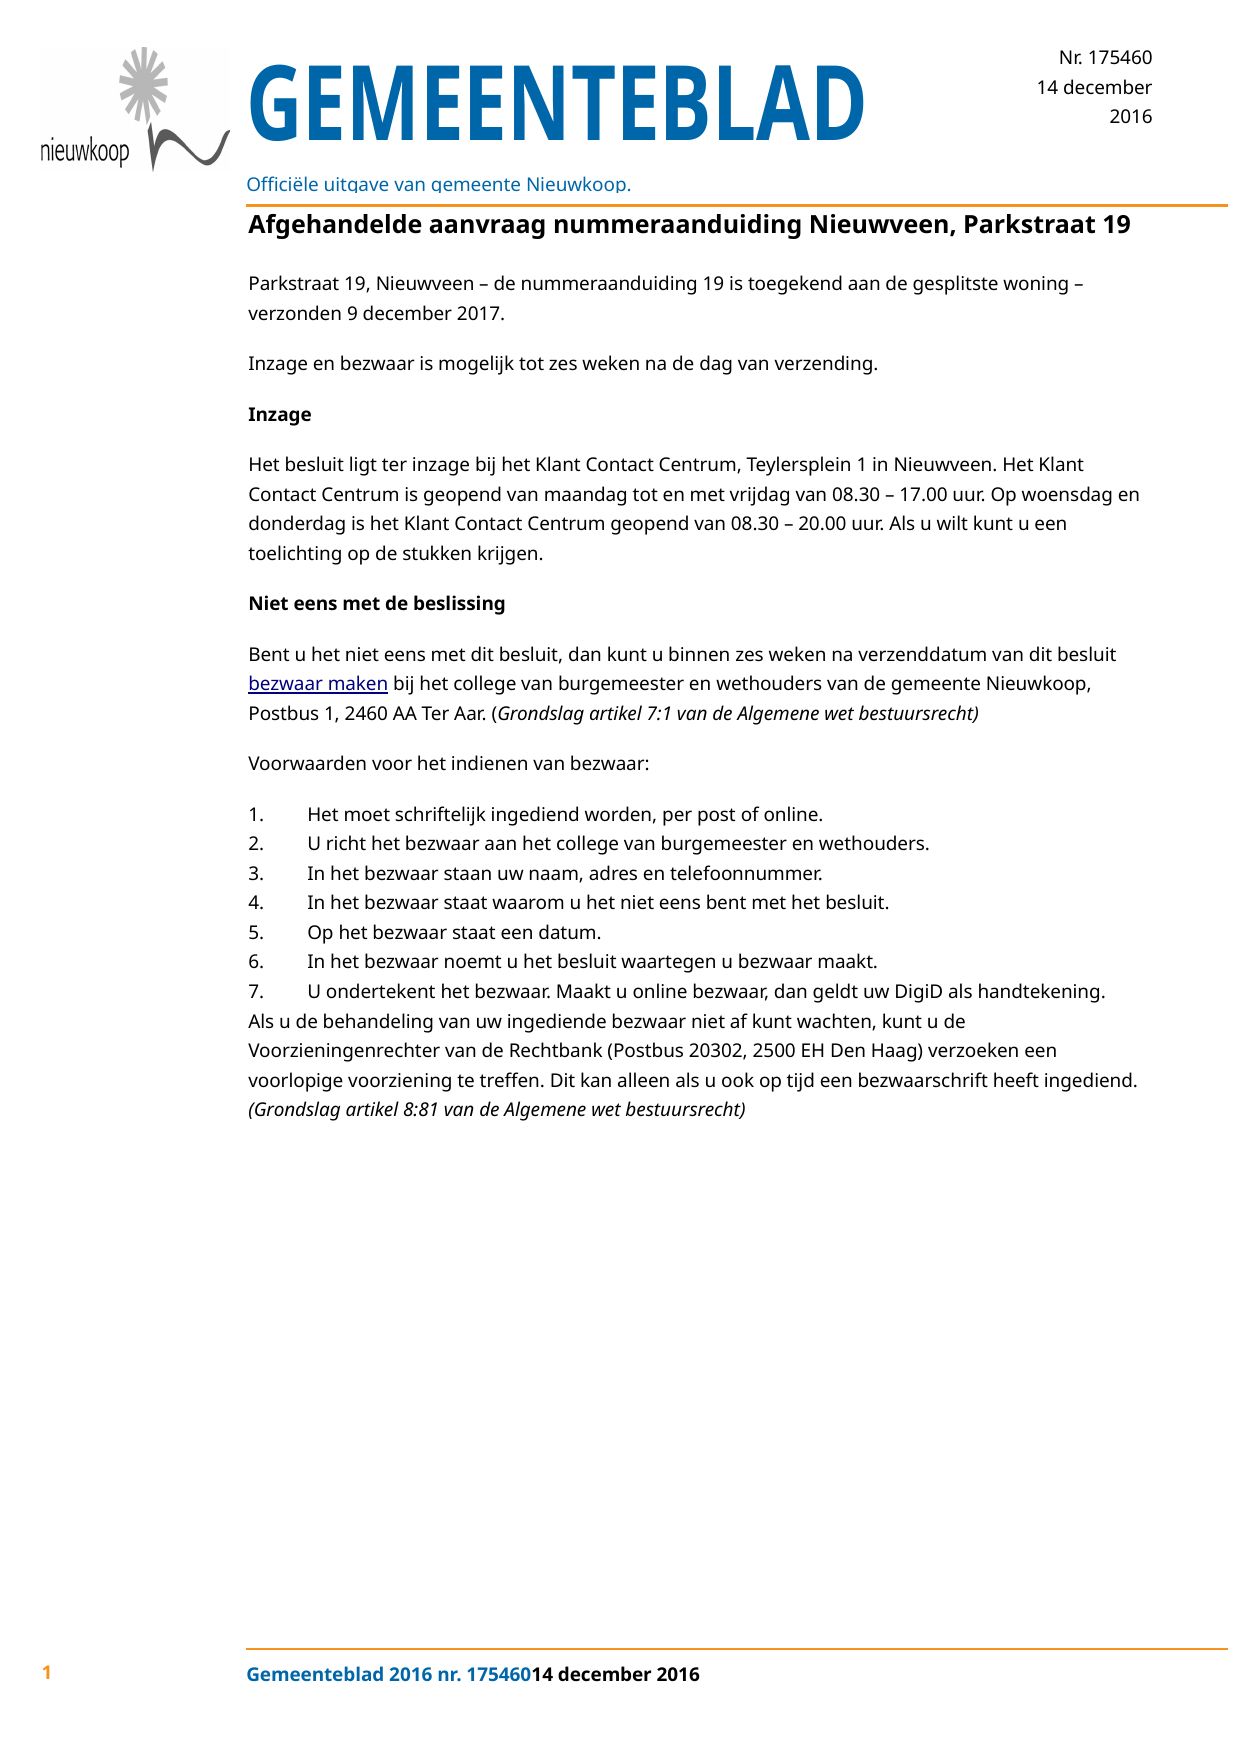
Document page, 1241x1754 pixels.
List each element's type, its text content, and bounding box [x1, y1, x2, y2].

text Het besluit ligt ter inzage bij het Klant Contact Centrum, Teylersplein 1 in Nieuwveen. Het Klant Contact Centrum is geopend van maandag tot en met vrijdag van 08.30 – 17.00 uur. Op woensdag en donderdag is het Klant Contact Centrum geopend van 08.30 – 20.00 uur. Als u wilt kunt u een toelichting op de stukken krijgen. [248, 451, 1152, 566]
text Voorwaarden voor het indienen van bezwaar: [248, 750, 1152, 776]
text Afgehandelde aanvraag nummeraanduiding Nieuwveen, Parkstraat 19 [248, 207, 1152, 241]
list U ondertekent het bezwaar. Maakt u online bezwaar, dan geldt uw DigiD als handtekening. [248, 978, 1152, 1004]
list In het bezwaar staan uw naam, adres en telefoonnummer. [248, 860, 1152, 886]
list In het bezwaar noemt u het besluit waartegen u bezwaar maakt. [248, 949, 1152, 974]
text Als u de behandeling van uw ingediende bezwaar niet af kunt wachten, kunt u de Voorzieningenrechter van de Rechtbank (Postbus 20302, 2500 EH Den Haag) verzoeken een voorlopige voorziening te treffen. Dit kan alleen als u ook op tijd een bezwaarschrift heeft ingediend. (Grondslag artikel 8:81 van de Algemene wet bestuursrecht) [248, 1008, 1152, 1122]
picture [41, 47, 231, 172]
text Inzage [248, 401, 1152, 426]
text Bent u het niet eens met dit besluit, dan kunt u binnen zes weken na verzenddatum van dit besluit bezwaar maken bij het college van burgemeester en wethouders van de gemeente Nieuwkoop, Postbus 1, 2460 AA Ter Aar. (Grondslag artikel 7:1 van de Algemene wet bestuursrecht) [248, 641, 1152, 726]
text Inzage en bezwaar is mogelijk tot zes weken na de dag van verzending. [248, 350, 1152, 376]
list In het bezwaar staat waarom u het niet eens bent met het besluit. [248, 889, 1152, 915]
text Parkstraat 19, Nieuwveen – de nummeraanduiding 19 is toegekend aan de gesplitste woning – verzonden 9 december 2017. [248, 270, 1152, 326]
list U richt het bezwaar aan het college van burgemeester en wethouders. [248, 830, 1152, 856]
text Niet eens met de beslissing [248, 590, 1152, 616]
list Op het bezwaar staat een datum. [248, 919, 1152, 945]
list Het moet schriftelijk ingediend worden, per post of online. [248, 801, 1152, 826]
